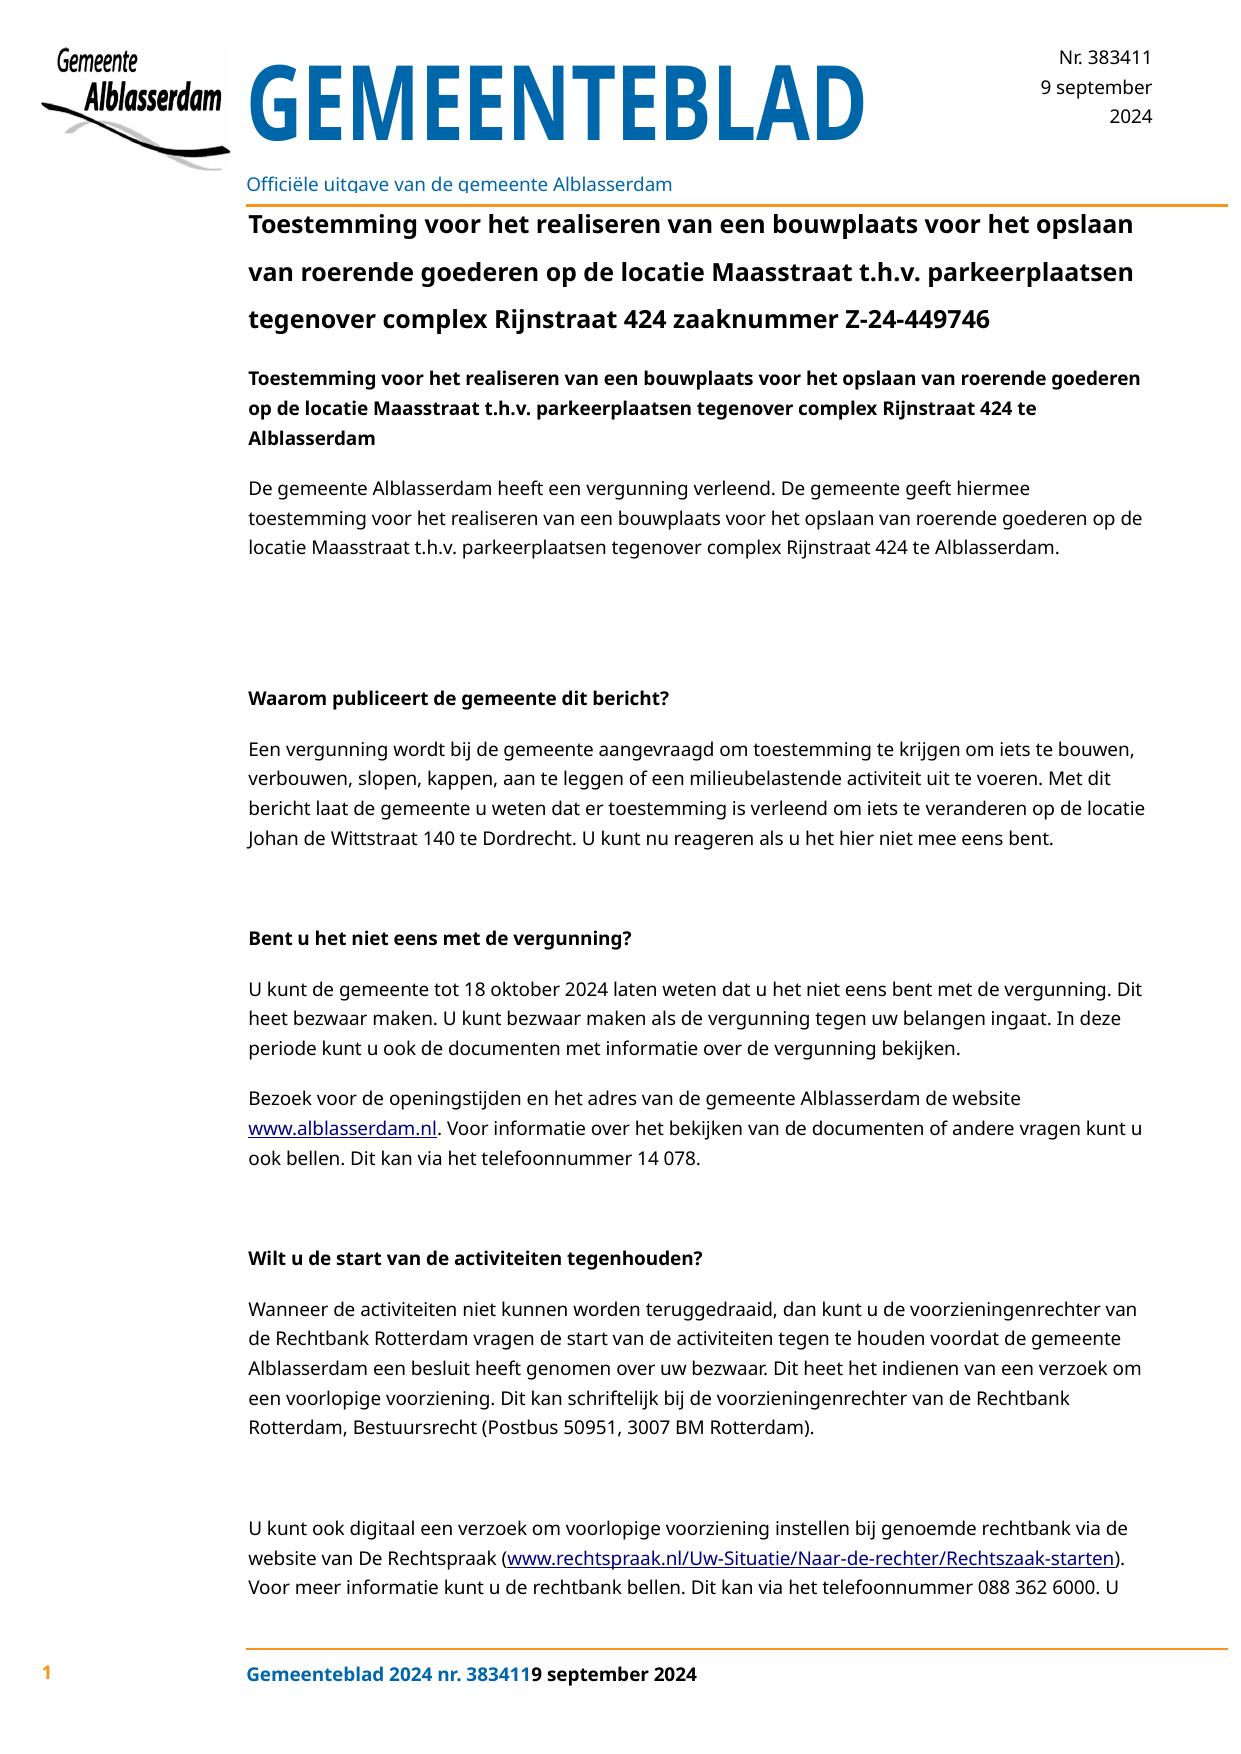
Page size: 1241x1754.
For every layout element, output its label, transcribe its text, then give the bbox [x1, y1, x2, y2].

text Waarom publiceert de gemeente dit bericht? [248, 686, 1152, 711]
text Bent u het niet eens met de vergunning? [248, 926, 1152, 951]
text Een vergunning wordt bij de gemeente aangevraagd om toestemming te krijgen om iets te bouwen, verbouwen, slopen, kappen, aan te leggen of een milieubelastende activiteit uit te voeren. Met dit bericht laat de gemeente u weten dat er toestemming is verleend om iets te veranderen op de locatie Johan de Wittstraat 140 te Dordrecht. U kunt nu reageren als u het hier niet mee eens bent. [248, 736, 1152, 850]
text Toestemming voor het realiseren van een bouwplaats voor het opslaan van roerende goederen op de locatie Maasstraat t.h.v. parkeerplaatsen tegenover complex Rijnstraat 424 te Alblasserdam [248, 366, 1152, 450]
text Wanneer de activiteiten niet kunnen worden teruggedraaid, dan kunt u de voorzieningenrechter van de Rechtbank Rotterdam vragen de start van de activiteiten tegen te houden voordat de gemeente Alblasserdam een besluit heeft genomen over uw bezwaar. Dit heet het indienen van een verzoek om een voorlopige voorziening. Dit kan schriftelijk bij de voorzieningenrechter van de Rechtbank Rotterdam, Bestuursrecht (Postbus 50951, 3007 BM Rotterdam). [248, 1296, 1152, 1440]
picture [41, 47, 231, 172]
text Wilt u de start van de activiteiten tegenhouden? [248, 1246, 1152, 1271]
text Bezoek voor de openingstijden en het adres van de gemeente Alblasserdam de website www.alblasserdam.nl. Voor informatie over het bekijken van de documenten of andere vragen kunt u ook bellen. Dit kan via het telefoonnummer 14 078. [248, 1086, 1152, 1170]
text Toestemming voor het realiseren van een bouwplaats voor het opslaan van roerende goederen op de locatie Maasstraat t.h.v. parkeerplaatsen tegenover complex Rijnstraat 424 zaaknummer Z-24-449746 [248, 207, 1152, 336]
text U kunt de gemeente tot 18 oktober 2024 laten weten dat u het niet eens bent met de vergunning. Dit heet bezwaar maken. U kunt bezwaar maken als de vergunning tegen uw belangen ingaat. In deze periode kunt u ook de documenten met informatie over de vergunning bekijken. [248, 976, 1152, 1061]
text De gemeente Alblasserdam heeft een vergunning verleend. De gemeente geeft hiermee toestemming voor het realiseren van een bouwplaats voor het opslaan van roerende goederen op de locatie Maasstraat t.h.v. parkeerplaatsen tegenover complex Rijnstraat 424 te Alblasserdam. [248, 475, 1152, 560]
text U kunt ook digitaal een verzoek om voorlopige voorziening instellen bij genoemde rechtbank via de website van De Rechtspraak (www.rechtspraak.nl/Uw-Situatie/Naar-de-rechter/Rechtszaak-starten). Voor meer informatie kunt u de rechtbank bellen. Dit kan via het telefoonnummer 088 362 6000. U [248, 1515, 1152, 1600]
